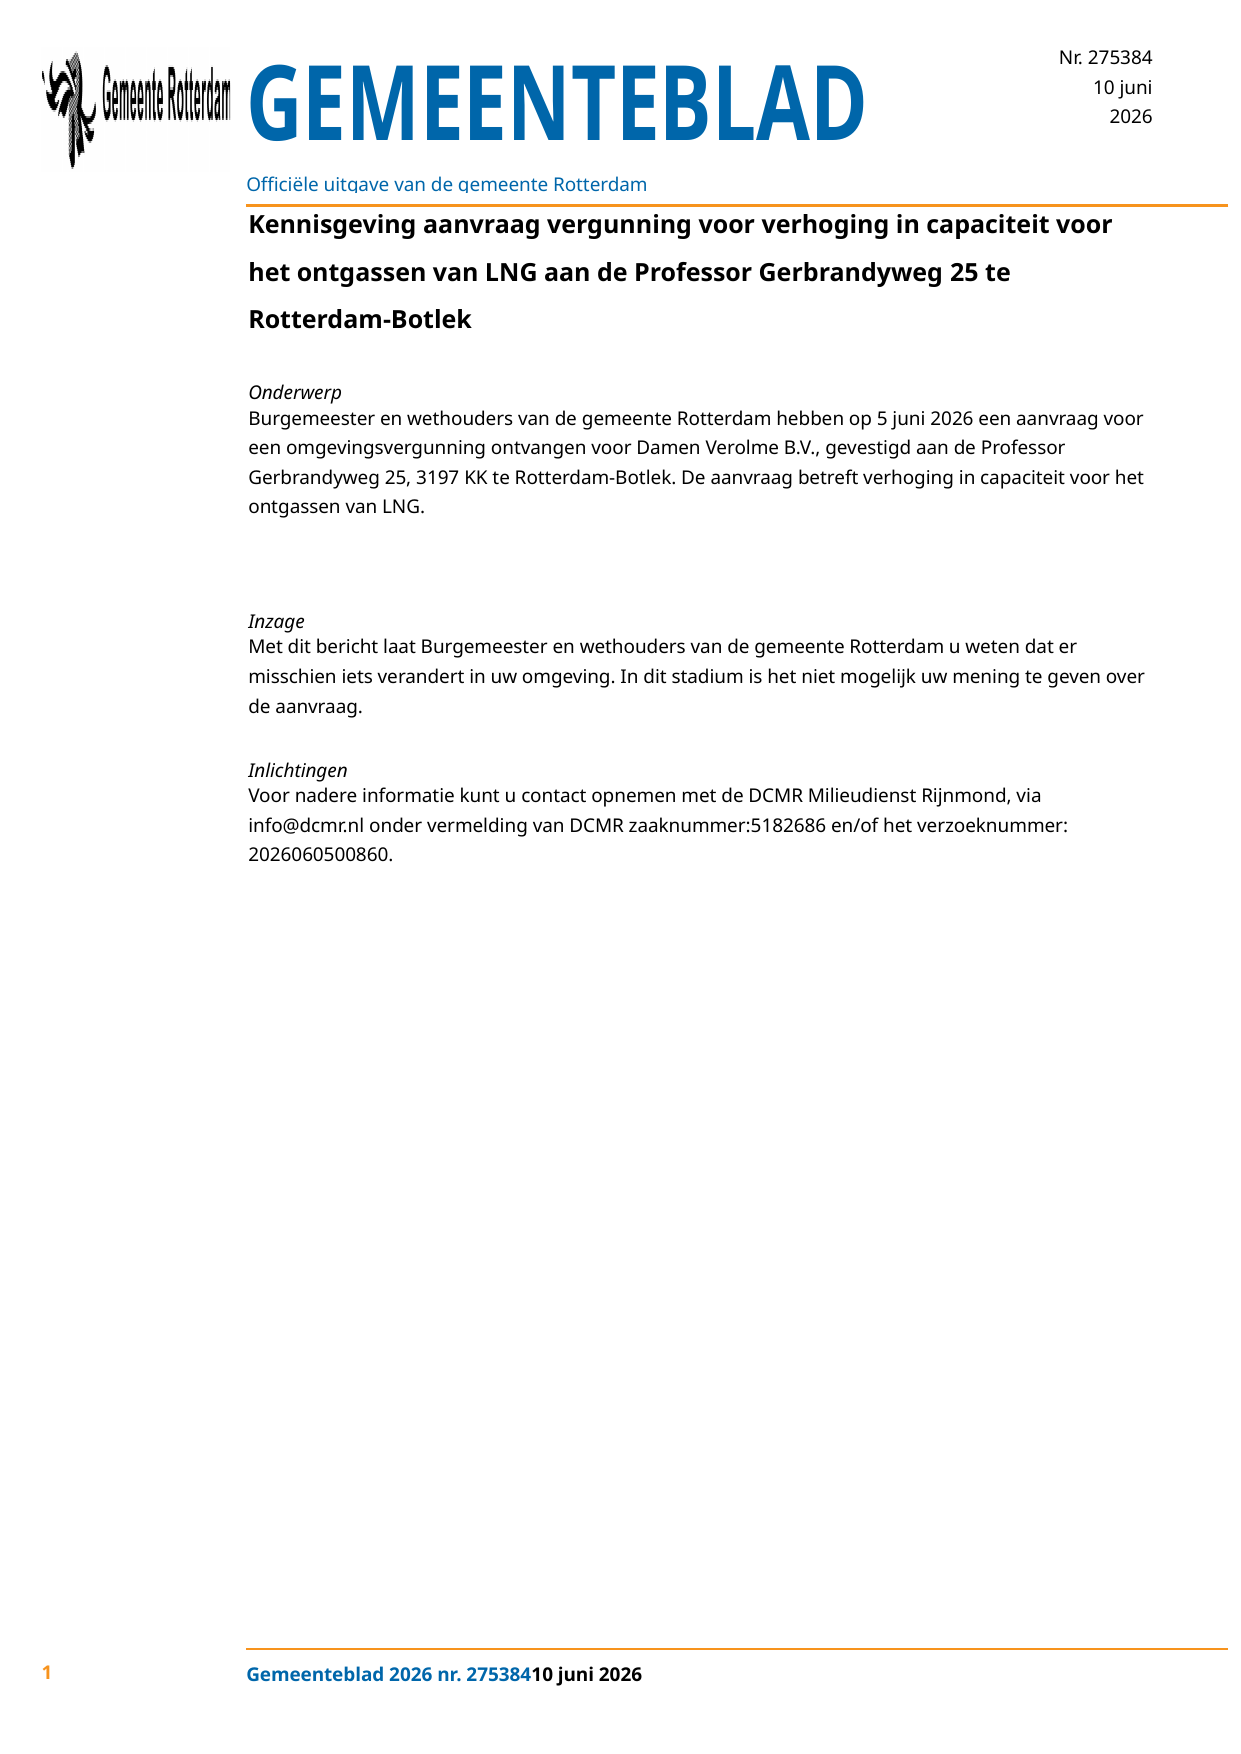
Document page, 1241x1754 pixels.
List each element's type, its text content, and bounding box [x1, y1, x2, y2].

text Inzage [248, 608, 1152, 634]
text Kennisgeving aanvraag vergunning voor verhoging in capaciteit voor het ontgassen van LNG aan de Professor Gerbrandyweg 25 te Rotterdam-Botlek [248, 207, 1152, 336]
picture [41, 47, 231, 172]
text Met dit bericht laat Burgemeester en wethouders van de gemeente Rotterdam u weten dat er misschien iets verandert in uw omgeving. In dit stadium is het niet mogelijk uw mening te geven over de aanvraag. [248, 634, 1152, 718]
text Voor nadere informatie kunt u contact opnemen met de DCMR Milieudienst Rijnmond, via info@dcmr.nl onder vermelding van DCMR zaaknummer:5182686 en/of het verzoeknummer: 2026060500860. [248, 782, 1152, 867]
text Inlichtingen [248, 757, 1152, 782]
text Burgemeester en wethouders van de gemeente Rotterdam hebben op 5 juni 2026 een aanvraag voor een omgevingsvergunning ontvangen voor Damen Verolme B.V., gevestigd aan de Professor Gerbrandyweg 25, 3197 KK te Rotterdam-Botlek. De aanvraag betreft verhoging in capaciteit voor het ontgassen van LNG. [248, 405, 1152, 519]
text Onderwerp [248, 379, 1152, 405]
